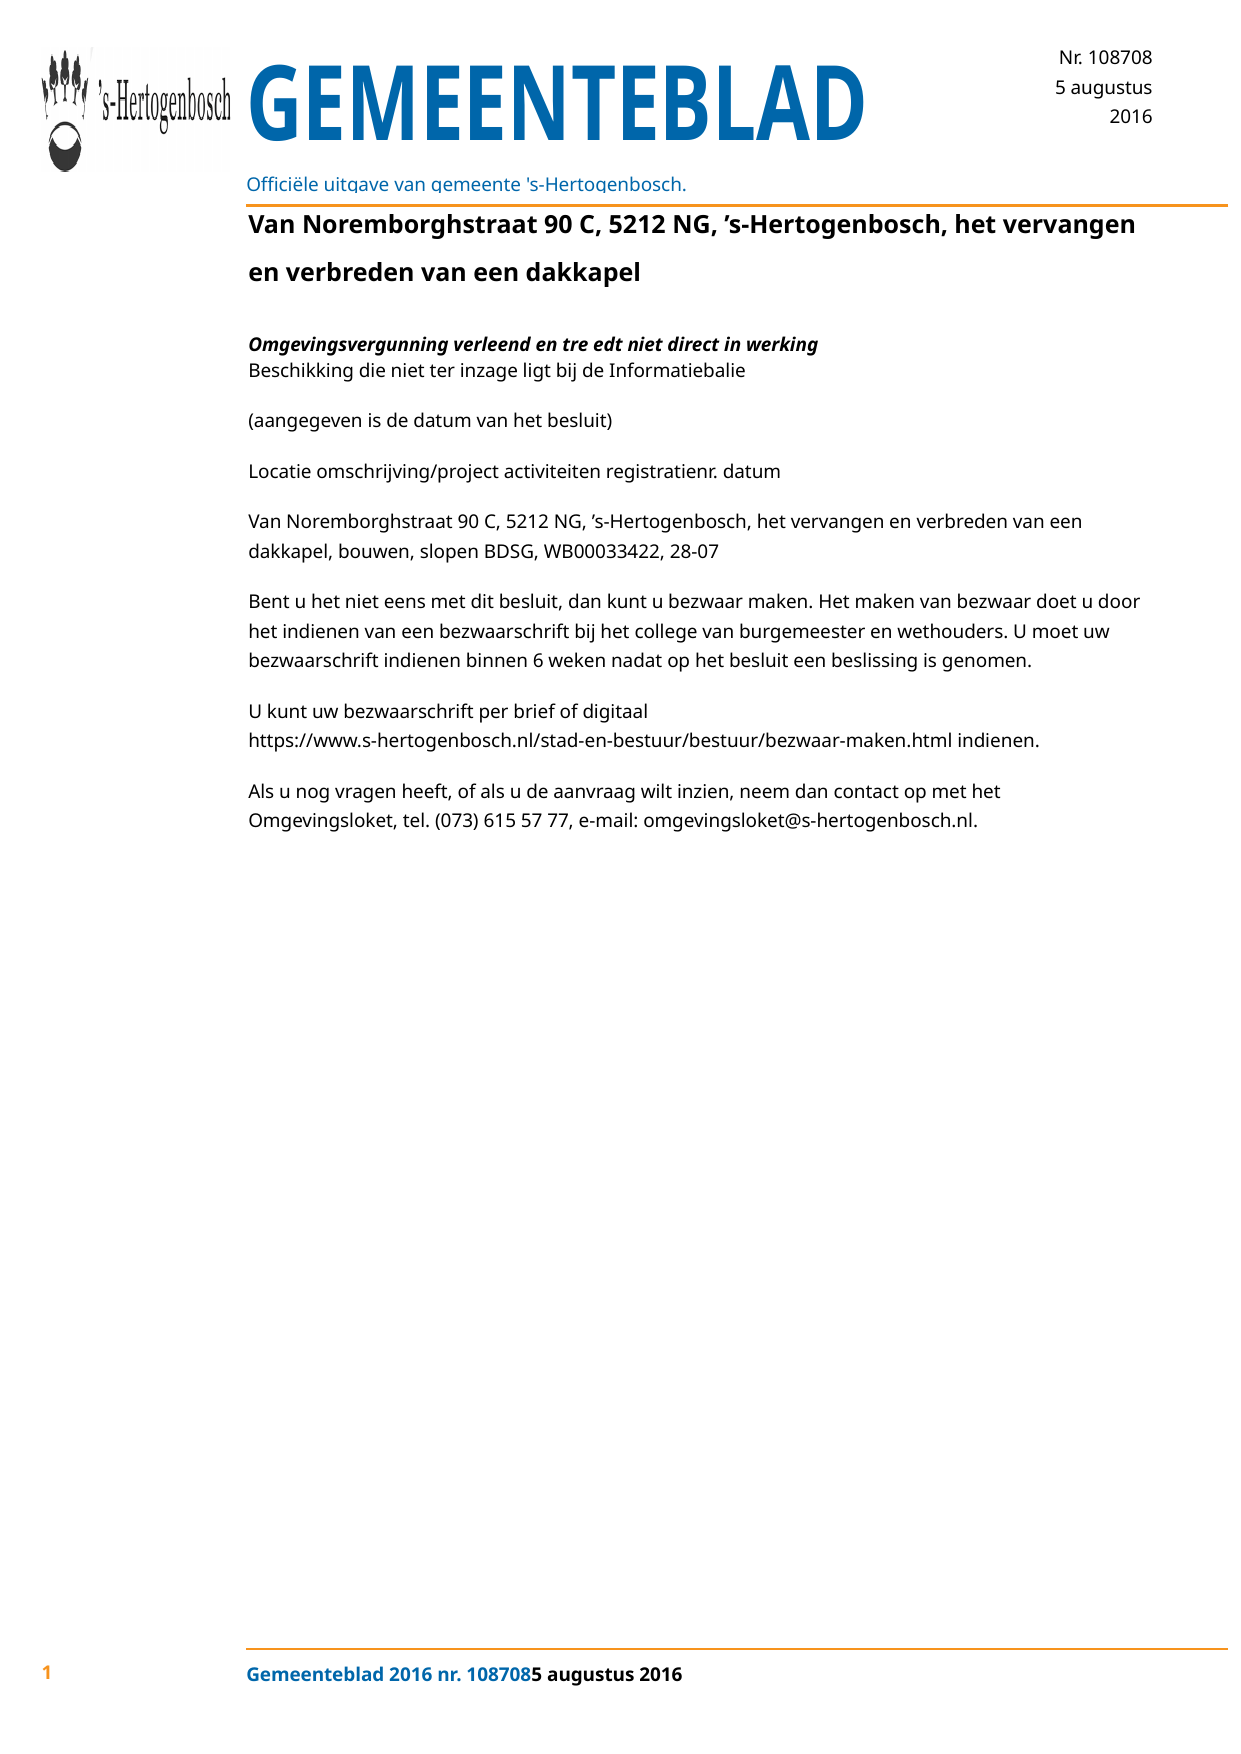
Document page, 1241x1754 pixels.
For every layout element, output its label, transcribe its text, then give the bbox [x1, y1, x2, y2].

text Bent u het niet eens met dit besluit, dan kunt u bezwaar maken. Het maken van bezwaar doet u door het indienen van een bezwaarschrift bij het college van burgemeester en wethouders. U moet uw bezwaarschrift indienen binnen 6 weken nadat op het besluit een beslissing is genomen. [248, 588, 1152, 673]
text Van Noremborghstraat 90 C, 5212 NG, ’s-Hertogenbosch, het vervangen en verbreden van een dakkapel, bouwen, slopen BDSG, WB00033422, 28-07 [248, 508, 1152, 564]
text Omgevingsvergunning verleend en tre edt niet direct in werking [248, 331, 1152, 357]
text Locatie omschrijving/project activiteiten registratienr. datum [248, 458, 1152, 484]
picture [41, 47, 231, 172]
text Als u nog vragen heeft, of als u de aanvraag wilt inzien, neem dan contact op met het Omgevingsloket, tel. (073) 615 57 77, e-mail: omgevingsloket@s-hertogenbosch.nl. [248, 778, 1152, 833]
text Van Noremborghstraat 90 C, 5212 NG, ’s-Hertogenbosch, het vervangen en verbreden van een dakkapel [248, 207, 1152, 288]
text U kunt uw bezwaarschrift per brief of digitaal https://www.s-hertogenbosch.nl/stad-en-bestuur/bestuur/bezwaar-maken.html indienen. [248, 698, 1152, 753]
text Beschikking die niet ter inzage ligt bij de Informatiebalie [248, 357, 1152, 383]
text (aangegeven is de datum van het besluit) [248, 408, 1152, 433]
